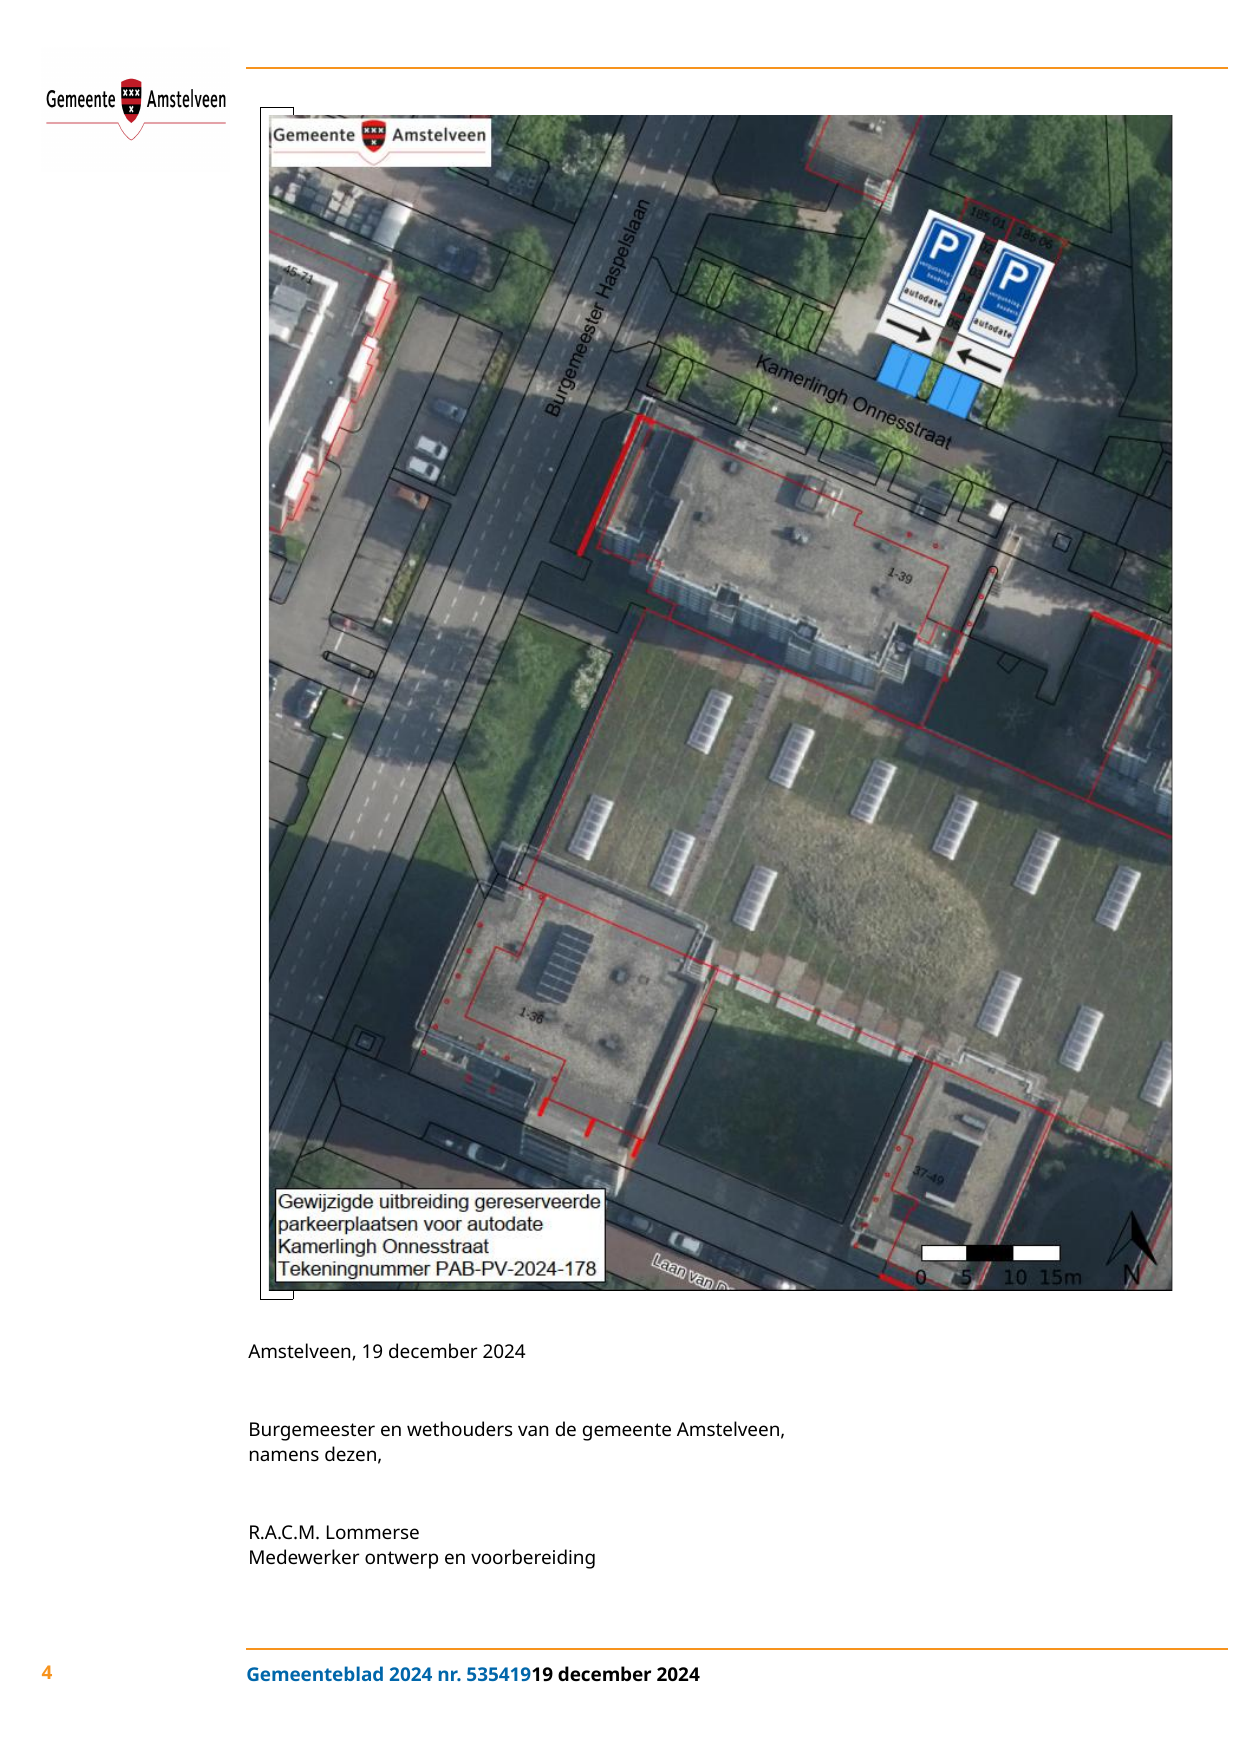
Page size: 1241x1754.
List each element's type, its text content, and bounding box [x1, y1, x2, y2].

picture [41, 47, 231, 172]
text Amstelveen, 19 december 2024 [248, 1339, 1152, 1364]
text Burgemeester en wethouders van de gemeente Amstelveen, [248, 1416, 1152, 1442]
text R.A.C.M. Lommerse [248, 1519, 1152, 1544]
text Medewerker ontwerp en voorbereiding [248, 1544, 1152, 1570]
picture [268, 115, 1173, 1291]
text namens dezen, [248, 1442, 1152, 1467]
